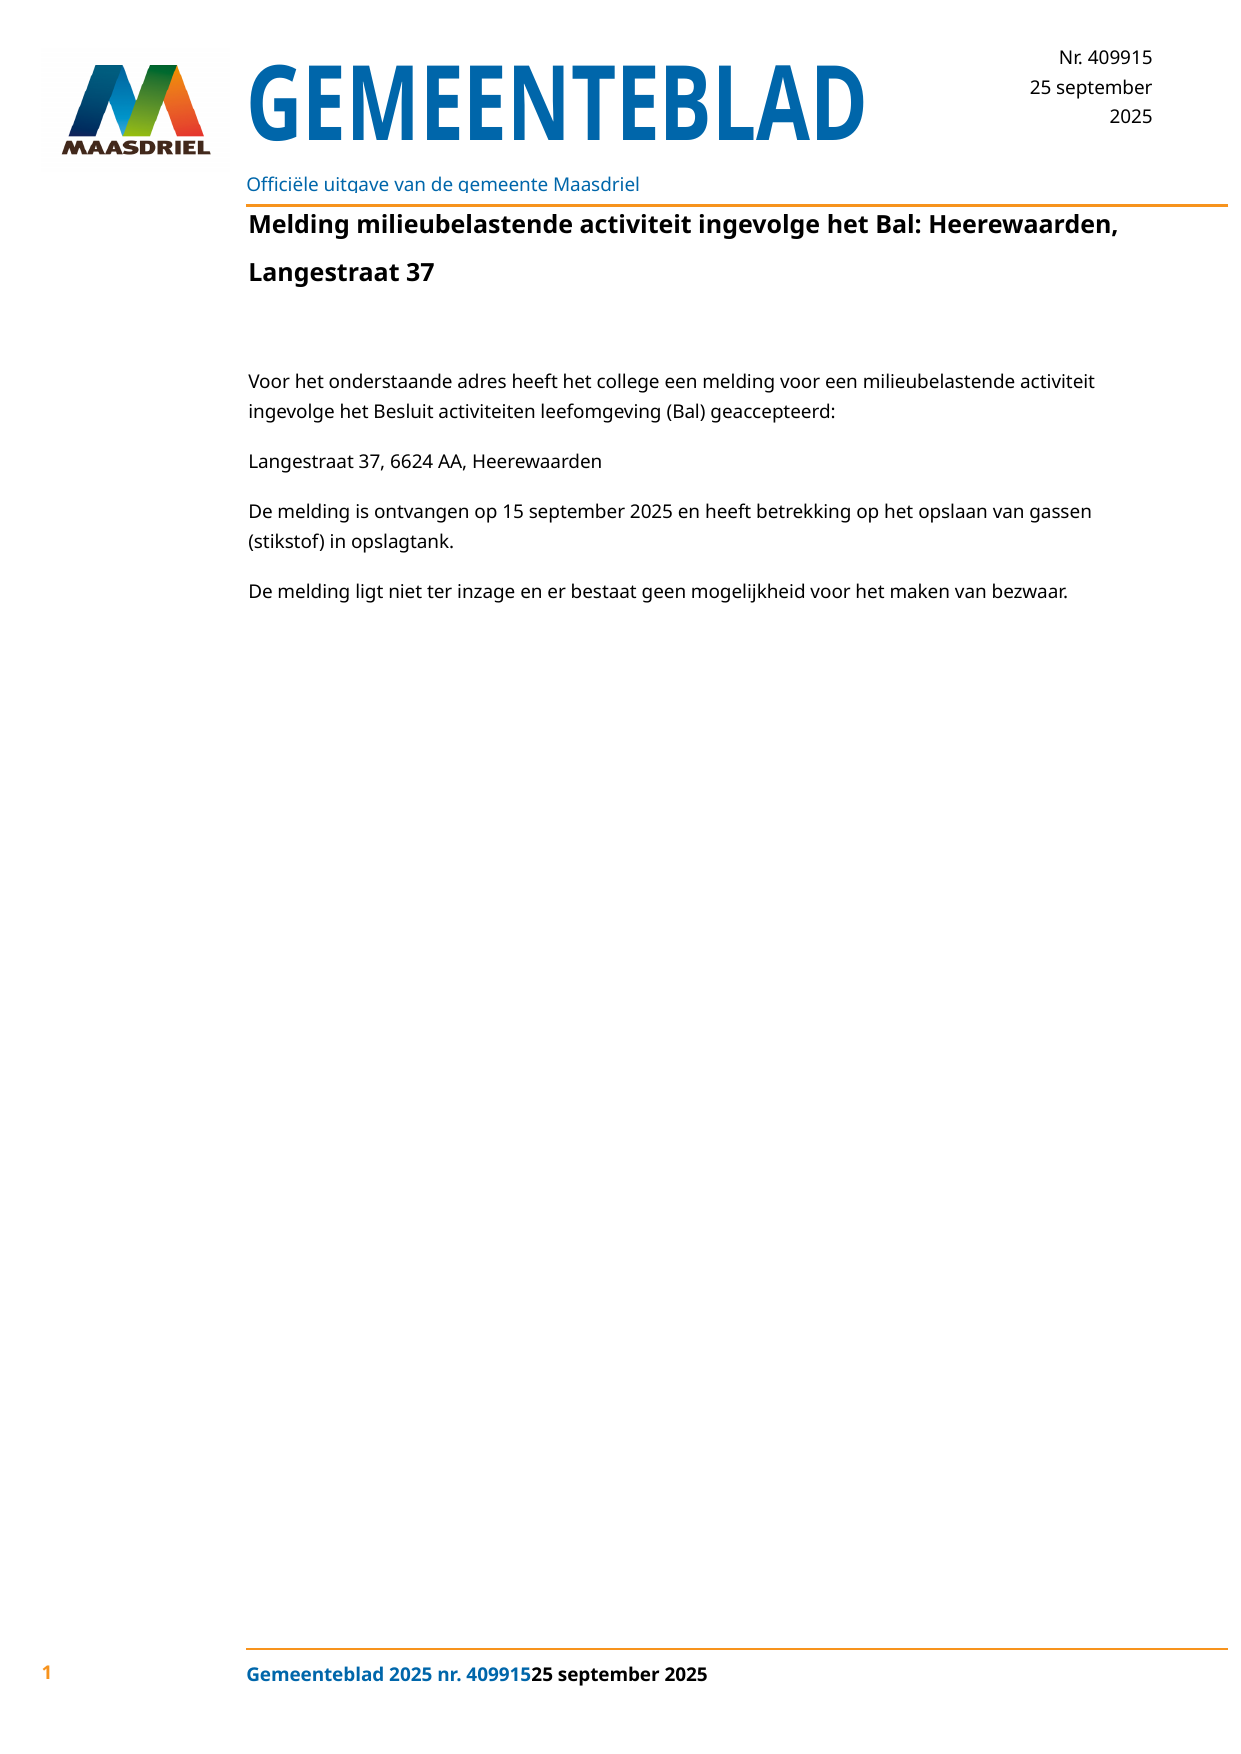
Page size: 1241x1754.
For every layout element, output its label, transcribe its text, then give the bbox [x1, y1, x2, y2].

text De melding ligt niet ter inzage en er bestaat geen mogelijkheid voor het maken van bezwaar. [248, 579, 1152, 604]
text Voor het onderstaande adres heeft het college een melding voor een milieubelastende activiteit ingevolge het Besluit activiteiten leefomgeving (Bal) geaccepteerd: [248, 368, 1152, 424]
text De melding is ontvangen op 15 september 2025 en heeft betrekking op het opslaan van gassen (stikstof) in opslagtank. [248, 499, 1152, 554]
text Melding milieubelastende activiteit ingevolge het Bal: Heerewaarden, Langestraat 37 [248, 207, 1152, 288]
text Langestraat 37, 6624 AA, Heerewaarden [248, 448, 1152, 474]
picture [41, 47, 231, 172]
